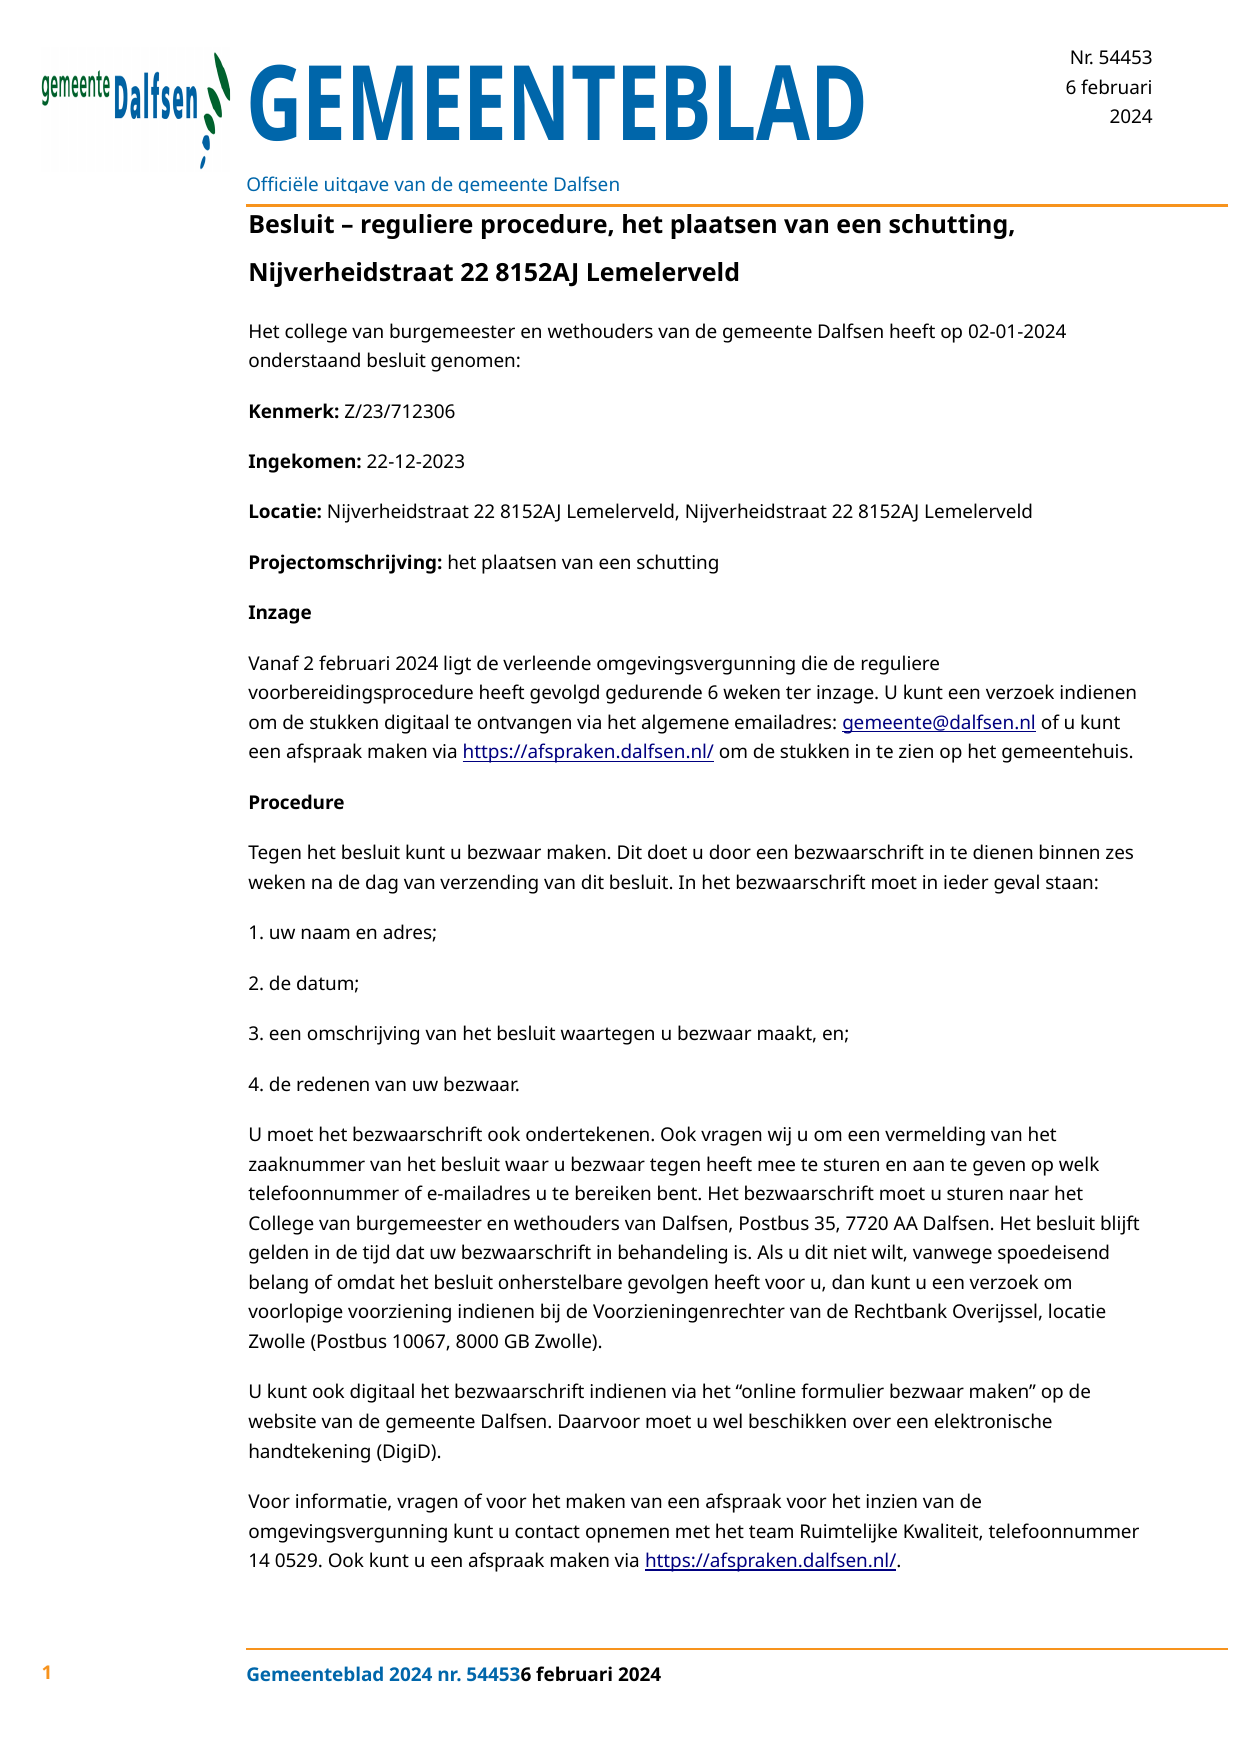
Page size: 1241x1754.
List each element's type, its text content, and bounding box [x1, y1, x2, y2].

text 4. de redenen van uw bezwaar. [248, 1071, 1152, 1097]
text 1. uw naam en adres; [248, 919, 1152, 945]
text 2. de datum; [248, 970, 1152, 996]
text U moet het bezwaarschrift ook ondertekenen. Ook vragen wij u om een vermelding van het zaaknummer van het besluit waar u bezwaar tegen heeft mee te sturen en aan te geven op welk telefoonnummer of e-mailadres u te bereiken bent. Het bezwaarschrift moet u sturen naar het College van burgemeester en wethouders van Dalfsen, Postbus 35, 7720 AA Dalfsen. Het besluit blijft gelden in de tijd dat uw bezwaarschrift in behandeling is. Als u dit niet wilt, vanwege spoedeisend belang of omdat het besluit onherstelbare gevolgen heeft voor u, dan kunt u een verzoek om voorlopige voorziening indienen bij de Voorzieningenrechter van de Rechtbank Overijssel, locatie Zwolle (Postbus 10067, 8000 GB Zwolle). [248, 1121, 1152, 1354]
text 3. een omschrijving van het besluit waartegen u bezwaar maakt, en; [248, 1020, 1152, 1046]
text Projectomschrijving: het plaatsen van een schutting [248, 549, 1152, 575]
text Het college van burgemeester en wethouders van de gemeente Dalfsen heeft op 02-01-2024 onderstaand besluit genomen: [248, 318, 1152, 373]
text Voor informatie, vragen of voor het maken van een afspraak voor het inzien van de omgevingsvergunning kunt u contact opnemen met het team Ruimtelijke Kwaliteit, telefoonnummer 14 0529. Ook kunt u een afspraak maken via https://afspraken.dalfsen.nl/. [248, 1488, 1152, 1573]
text Locatie: Nijverheidstraat 22 8152AJ Lemelerveld, Nijverheidstraat 22 8152AJ Lemelerveld [248, 499, 1152, 524]
text Tegen het besluit kunt u bezwaar maken. Dit doet u door een bezwaarschrift in te dienen binnen zes weken na de dag van verzending van dit besluit. In het bezwaarschrift moet in ieder geval staan: [248, 839, 1152, 895]
text Inzage [248, 599, 1152, 625]
text Kenmerk: Z/23/712306 [248, 398, 1152, 424]
text U kunt ook digitaal het bezwaarschrift indienen via het “online formulier bezwaar maken” op de website van de gemeente Dalfsen. Daarvoor moet u wel beschikken over een elektronische handtekening (DigiD). [248, 1379, 1152, 1464]
picture [41, 47, 231, 172]
text Vanaf 2 februari 2024 ligt de verleende omgevingsvergunning die de reguliere voorbereidingsprocedure heeft gevolgd gedurende 6 weken ter inzage. U kunt een verzoek indienen om de stukken digitaal te ontvangen via het algemene emailadres: gemeente@dalfsen.nl of u kunt een afspraak maken via https://afspraken.dalfsen.nl/ om de stukken in te zien op het gemeentehuis. [248, 650, 1152, 764]
text Ingekomen: 22-12-2023 [248, 448, 1152, 474]
text Procedure [248, 789, 1152, 815]
text Besluit – reguliere procedure, het plaatsen van een schutting, Nijverheidstraat 22 8152AJ Lemelerveld [248, 207, 1152, 288]
